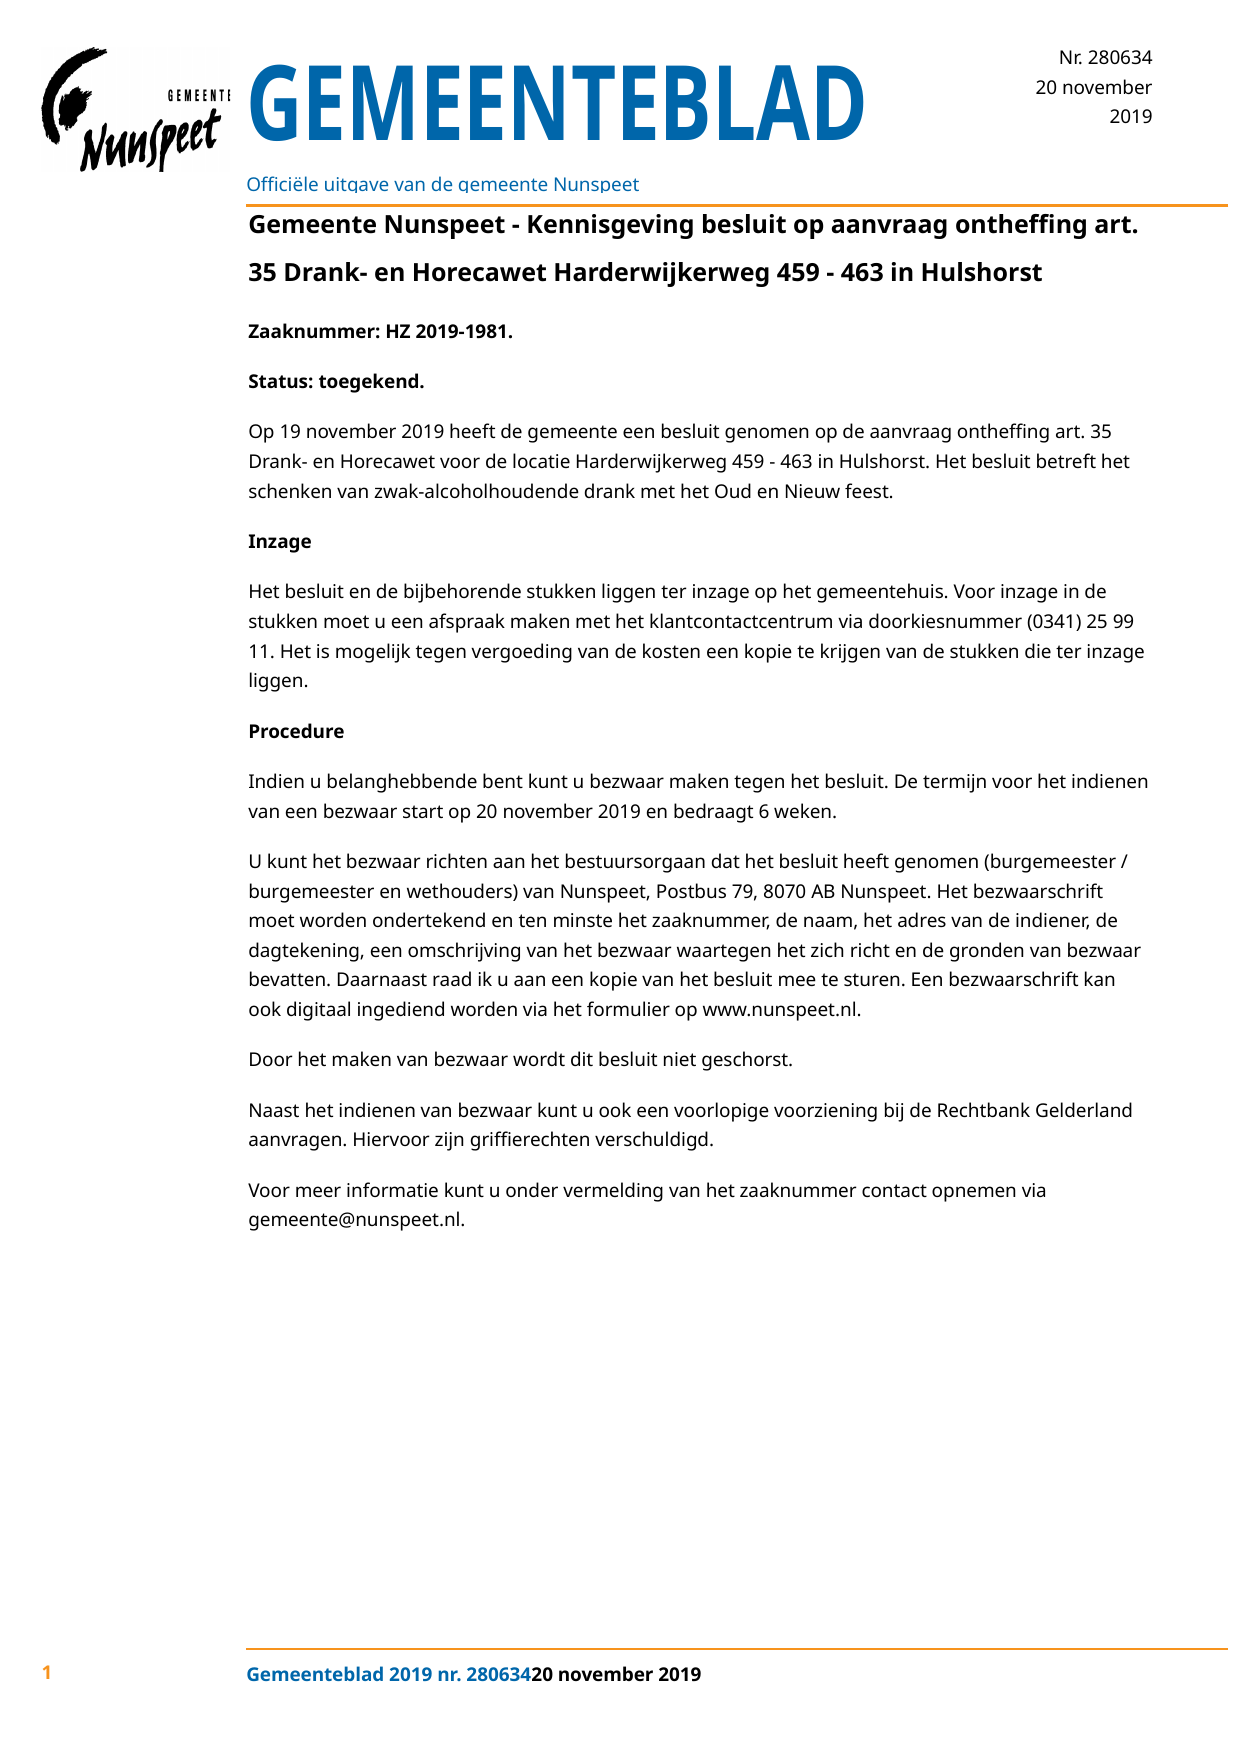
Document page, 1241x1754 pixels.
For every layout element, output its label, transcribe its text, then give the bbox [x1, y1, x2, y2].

text Naast het indienen van bezwaar kunt u ook een voorlopige voorziening bij de Rechtbank Gelderland aanvragen. Hiervoor zijn griffierechten verschuldigd. [248, 1097, 1152, 1152]
text Procedure [248, 718, 1152, 744]
text Indien u belanghebbende bent kunt u bezwaar maken tegen het besluit. De termijn voor het indienen van een bezwaar start op 20 november 2019 en bedraagt 6 weken. [248, 768, 1152, 824]
text Status: toegekend. [248, 368, 1152, 394]
text Inzage [248, 528, 1152, 554]
text Voor meer informatie kunt u onder vermelding van het zaaknummer contact opnemen via gemeente@nunspeet.nl. [248, 1177, 1152, 1232]
text Zaaknummer: HZ 2019-1981. [248, 318, 1152, 344]
text U kunt het bezwaar richten aan het bestuursorgaan dat het besluit heeft genomen (burgemeester / burgemeester en wethouders) van Nunspeet, Postbus 79, 8070 AB Nunspeet. Het bezwaarschrift moet worden ondertekend en ten minste het zaaknummer, de naam, het adres van de indiener, de dagtekening, een omschrijving van het bezwaar waartegen het zich richt en de gronden van bezwaar bevatten. Daarnaast raad ik u aan een kopie van het besluit mee te sturen. Een bezwaarschrift kan ook digitaal ingediend worden via het formulier op www.nunspeet.nl. [248, 848, 1152, 1022]
text Het besluit en de bijbehorende stukken liggen ter inzage op het gemeentehuis. Voor inzage in de stukken moet u een afspraak maken met het klantcontactcentrum via doorkiesnummer (0341) 25 99 11. Het is mogelijk tegen vergoeding van de kosten een kopie te krijgen van de stukken die ter inzage liggen. [248, 579, 1152, 693]
text Door het maken van bezwaar wordt dit besluit niet geschorst. [248, 1047, 1152, 1072]
text Gemeente Nunspeet - Kennisgeving besluit op aanvraag ontheffing art. 35 Drank- en Horecawet Harderwijkerweg 459 - 463 in Hulshorst [248, 207, 1152, 288]
picture [41, 47, 231, 172]
text Op 19 november 2019 heeft de gemeente een besluit genomen op de aanvraag ontheffing art. 35 Drank- en Horecawet voor de locatie Harderwijkerweg 459 - 463 in Hulshorst. Het besluit betreft het schenken van zwak-alcoholhoudende drank met het Oud en Nieuw feest. [248, 419, 1152, 504]
